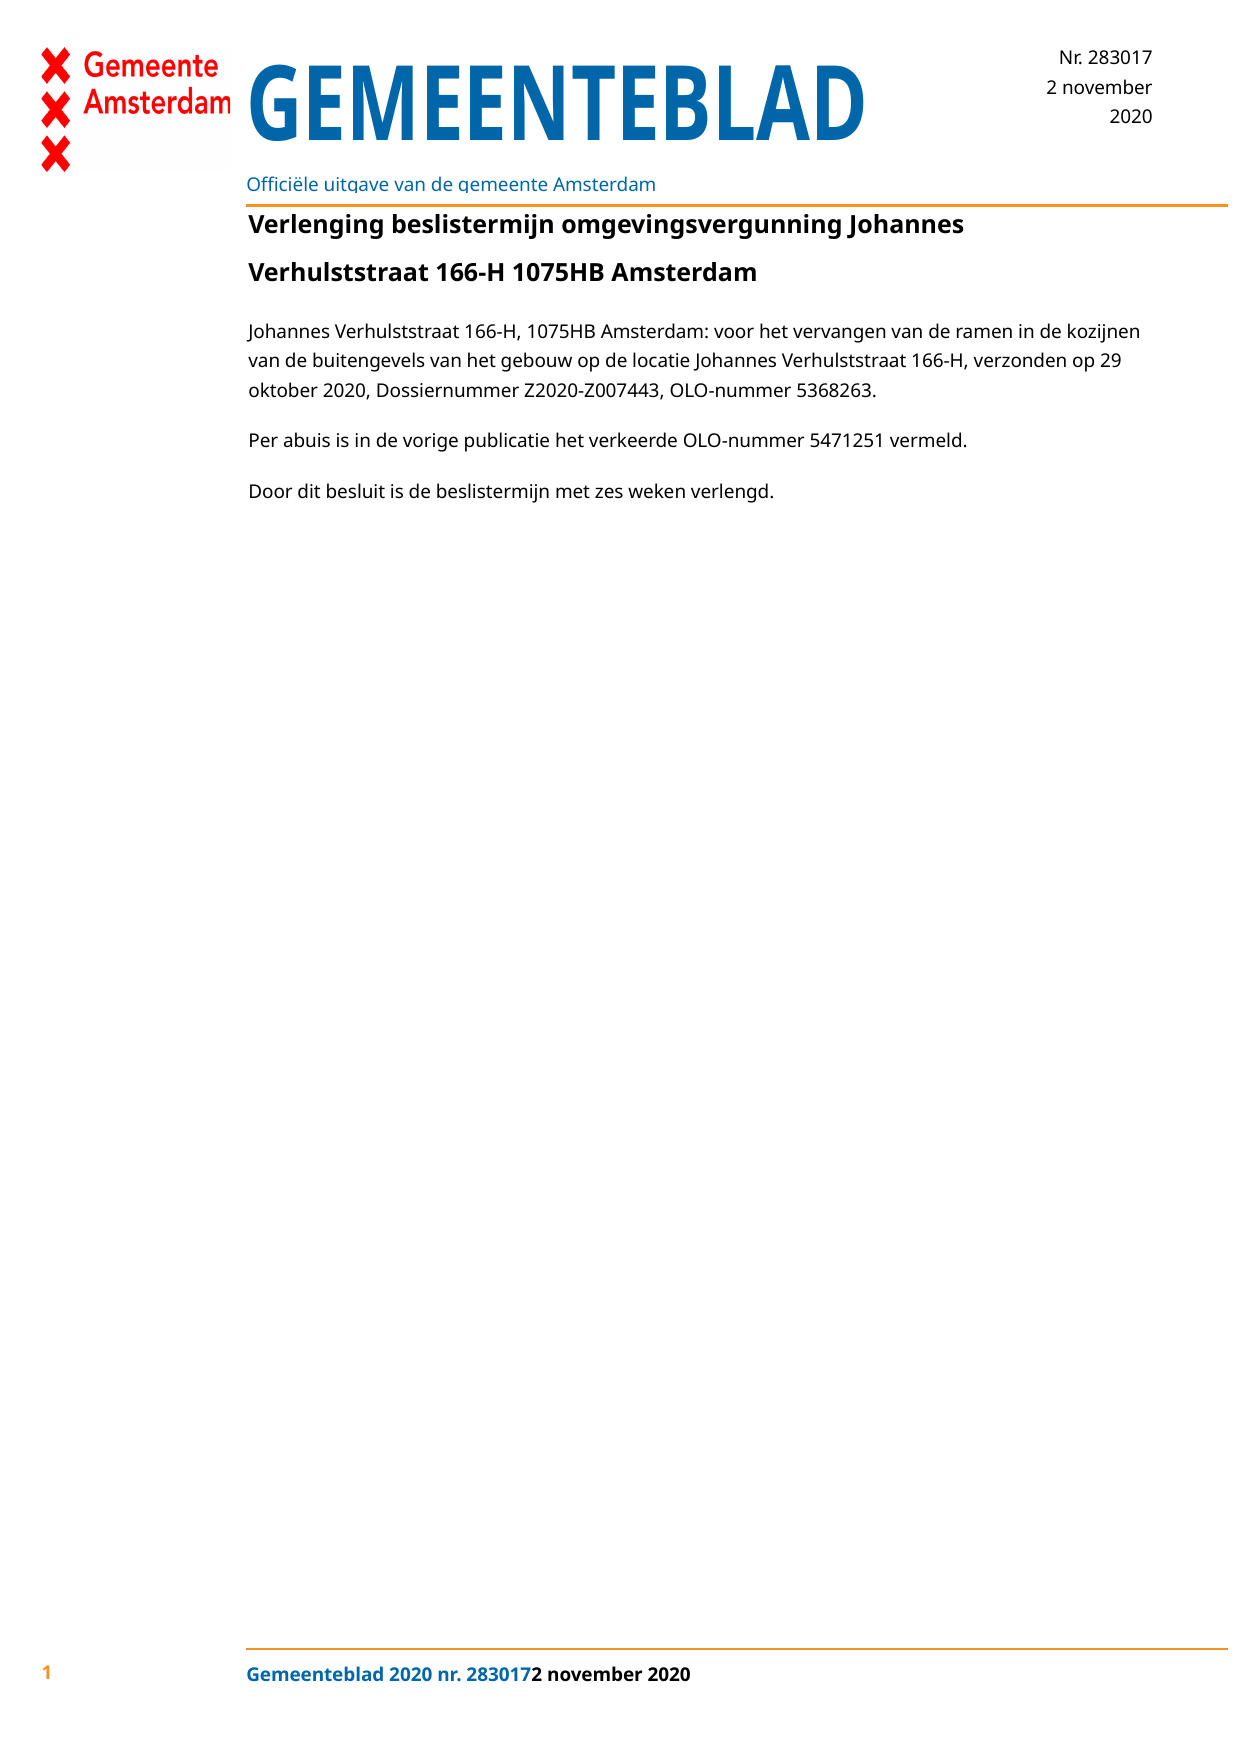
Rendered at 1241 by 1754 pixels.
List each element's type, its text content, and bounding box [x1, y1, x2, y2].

text Per abuis is in de vorige publicatie het verkeerde OLO-nummer 5471251 vermeld. [248, 427, 1152, 453]
text Door dit besluit is de beslistermijn met zes weken verlengd. [248, 478, 1152, 504]
text Johannes Verhulststraat 166-H, 1075HB Amsterdam: voor het vervangen van de ramen in de kozijnen van de buitengevels van het gebouw op de locatie Johannes Verhulststraat 166-H, verzonden op 29 oktober 2020, Dossiernummer Z2020-Z007443, OLO-nummer 5368263. [248, 318, 1152, 403]
text Verlenging beslistermijn omgevingsvergunning Johannes Verhulststraat 166-H 1075HB Amsterdam [248, 207, 1152, 288]
picture [41, 47, 231, 172]
